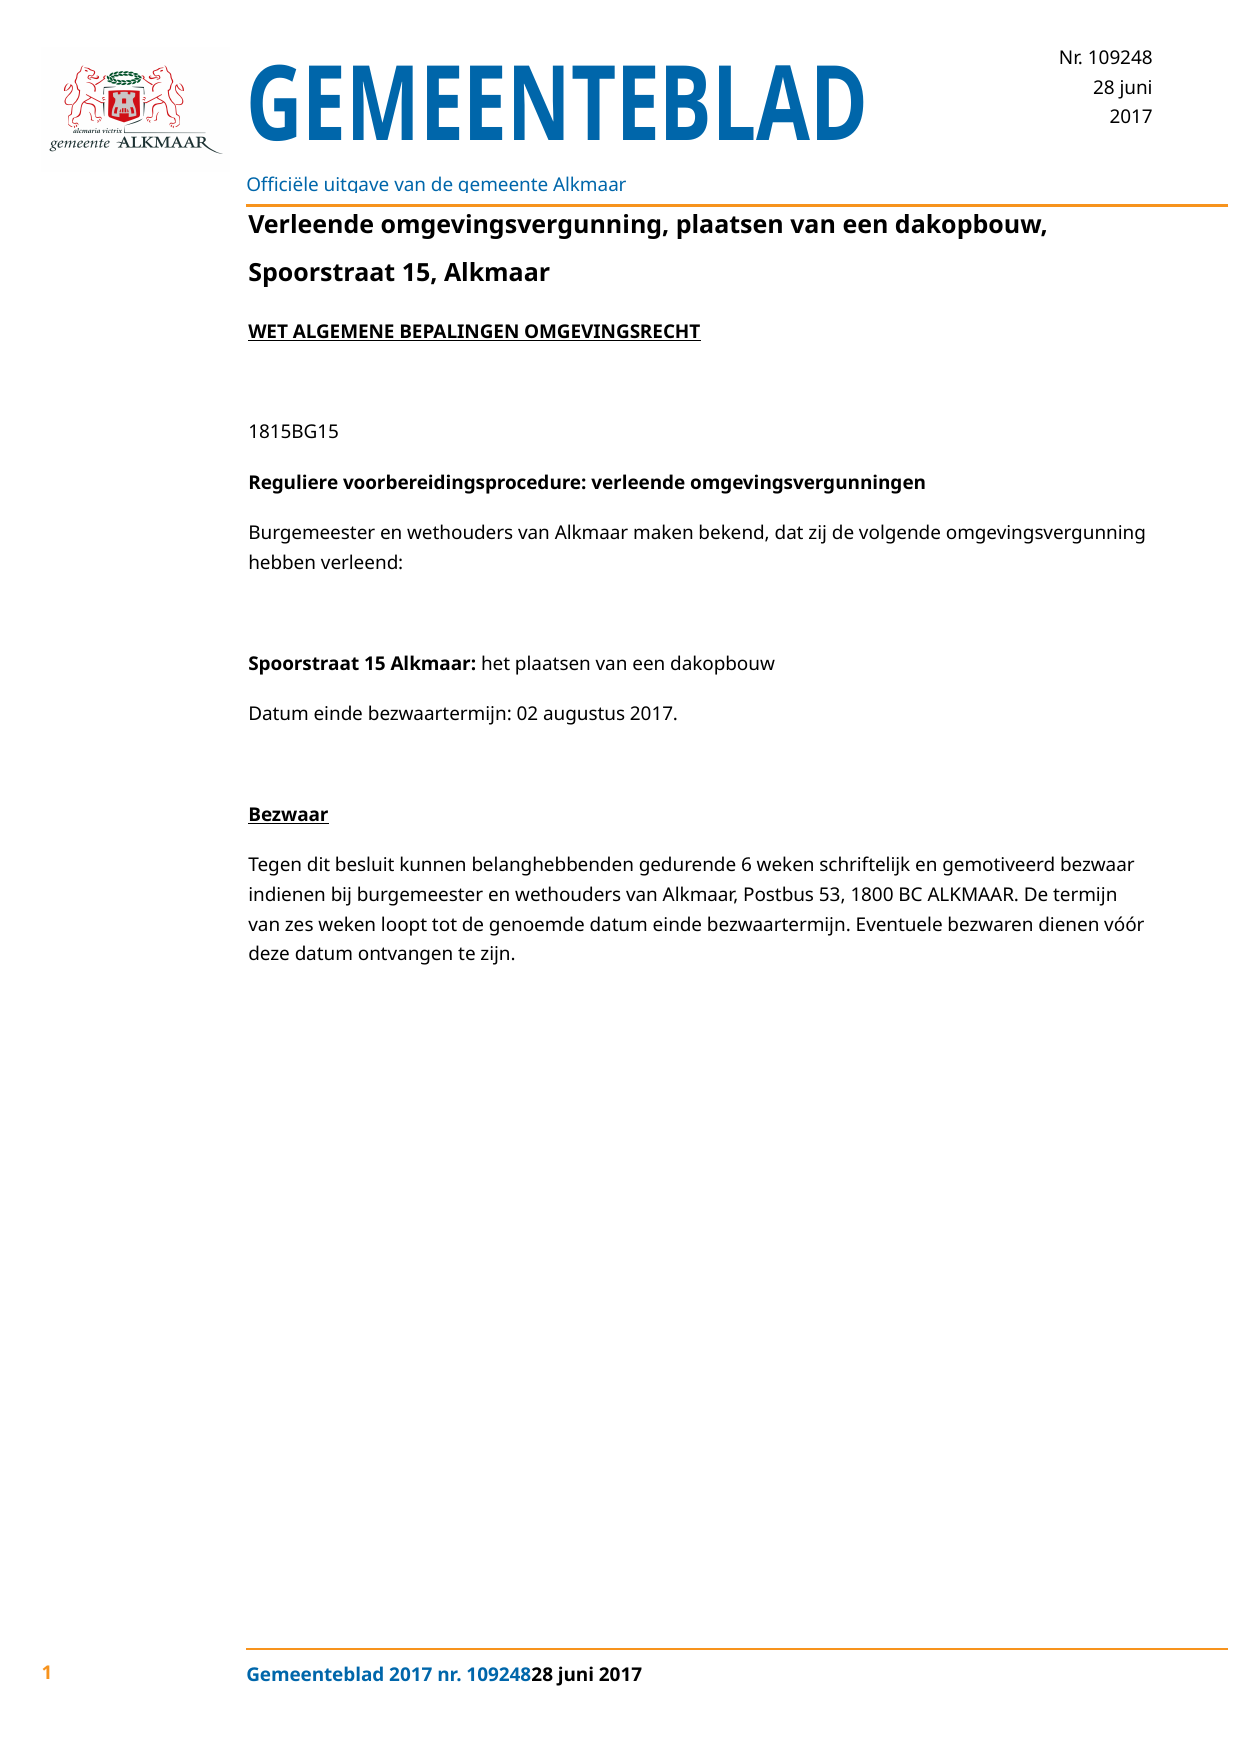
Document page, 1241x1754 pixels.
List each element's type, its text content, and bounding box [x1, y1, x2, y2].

text WET ALGEMENE BEPALINGEN OMGEVINGSRECHT [248, 318, 1152, 344]
text Bezwaar [248, 801, 1152, 827]
text Datum einde bezwaartermijn: 02 augustus 2017. [248, 700, 1152, 726]
text 1815BG15 [248, 419, 1152, 444]
picture [41, 47, 231, 172]
text Spoorstraat 15 Alkmaar: het plaatsen van een dakopbouw [248, 650, 1152, 676]
text Reguliere voorbereidingsprocedure: verleende omgevingsvergunningen [248, 469, 1152, 495]
text Burgemeester en wethouders van Alkmaar maken bekend, dat zij de volgende omgevingsvergunning hebben verleend: [248, 519, 1152, 575]
text Verleende omgevingsvergunning, plaatsen van een dakopbouw, Spoorstraat 15, Alkmaar [248, 207, 1152, 288]
text Tegen dit besluit kunnen belanghebbenden gedurende 6 weken schriftelijk en gemotiveerd bezwaar indienen bij burgemeester en wethouders van Alkmaar, Postbus 53, 1800 BC ALKMAAR. De termijn van zes weken loopt tot de genoemde datum einde bezwaartermijn. Eventuele bezwaren dienen vóór deze datum ontvangen te zijn. [248, 852, 1152, 966]
